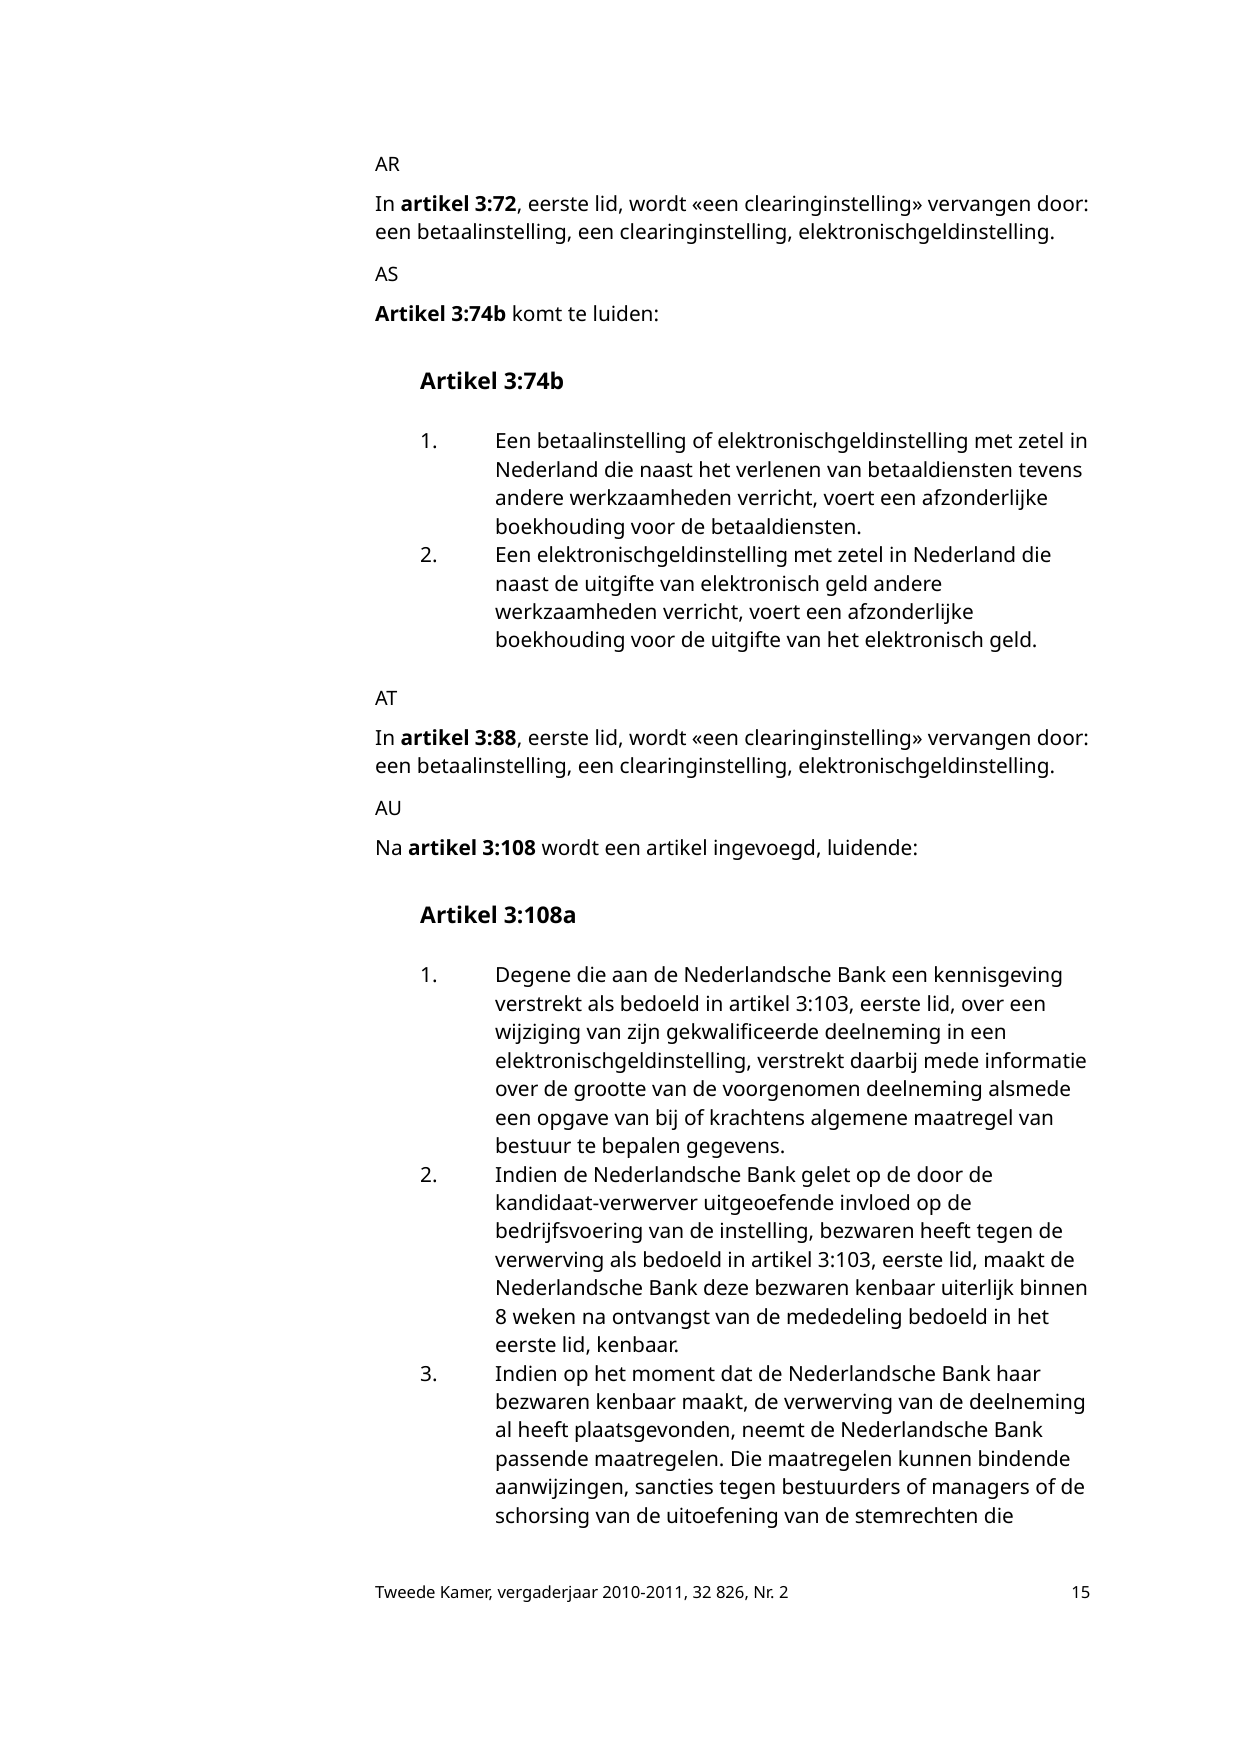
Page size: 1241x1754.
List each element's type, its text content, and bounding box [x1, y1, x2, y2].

text Artikel 3:74b komt te luiden: [375, 299, 1090, 328]
text AU [375, 795, 1090, 822]
text AT [375, 684, 1090, 711]
text In artikel 3:88, eerste lid, wordt «een clearinginstelling» vervangen door: een betaalinstelling, een clearinginstelling, elektronischgeldinstelling. [375, 723, 1090, 780]
text In artikel 3:72, eerste lid, wordt «een clearinginstelling» vervangen door: een betaalinstelling, een clearinginstelling, elektronischgeldinstelling. [375, 189, 1090, 246]
text AR [375, 150, 1090, 177]
text AS [375, 261, 1090, 288]
list Een elektronischgeldinstelling met zetel in Nederland die naast de uitgifte van elektronisch geld andere werkzaamheden verricht, voert een afzonderlijke boekhouding voor de uitgifte van het elektronisch geld. [420, 540, 1090, 654]
list Indien de Nederlandsche Bank gelet op de door de kandidaat-verwerver uitgeoefende invloed op de bedrijfsvoering van de instelling, bezwaren heeft tegen de verwerving als bedoeld in artikel 3:103, eerste lid, maakt de Nederlandsche Bank deze bezwaren kenbaar uiterlijk binnen 8 weken na ontvangst van de mededeling bedoeld in het eerste lid, kenbaar. [420, 1160, 1090, 1359]
subtitle Artikel 3:74b [420, 365, 1090, 397]
subtitle Artikel 3:108a [420, 899, 1090, 931]
text Na artikel 3:108 wordt een artikel ingevoegd, luidende: [375, 833, 1090, 862]
list Indien op het moment dat de Nederlandsche Bank haar bezwaren kenbaar maakt, de verwerving van de deelneming al heeft plaatsgevonden, neemt de Nederlandsche Bank passende maatregelen. Die maatregelen kunnen bindende aanwijzingen, sancties tegen bestuurders of managers of de schorsing van de uitoefening van de stemrechten die [420, 1359, 1090, 1529]
list Een betaalinstelling of elektronischgeldinstelling met zetel in Nederland die naast het verlenen van betaaldiensten tevens andere werkzaamheden verricht, voert een afzonderlijke boekhouding voor de betaaldiensten. [420, 427, 1090, 540]
list Degene die aan de Nederlandsche Bank een kennisgeving verstrekt als bedoeld in artikel 3:103, eerste lid, over een wijziging van zijn gekwalificeerde deelneming in een elektronischgeldinstelling, verstrekt daarbij mede informatie over de grootte van de voorgenomen deelneming alsmede een opgave van bij of krachtens algemene maatregel van bestuur te bepalen gegevens. [420, 961, 1090, 1160]
